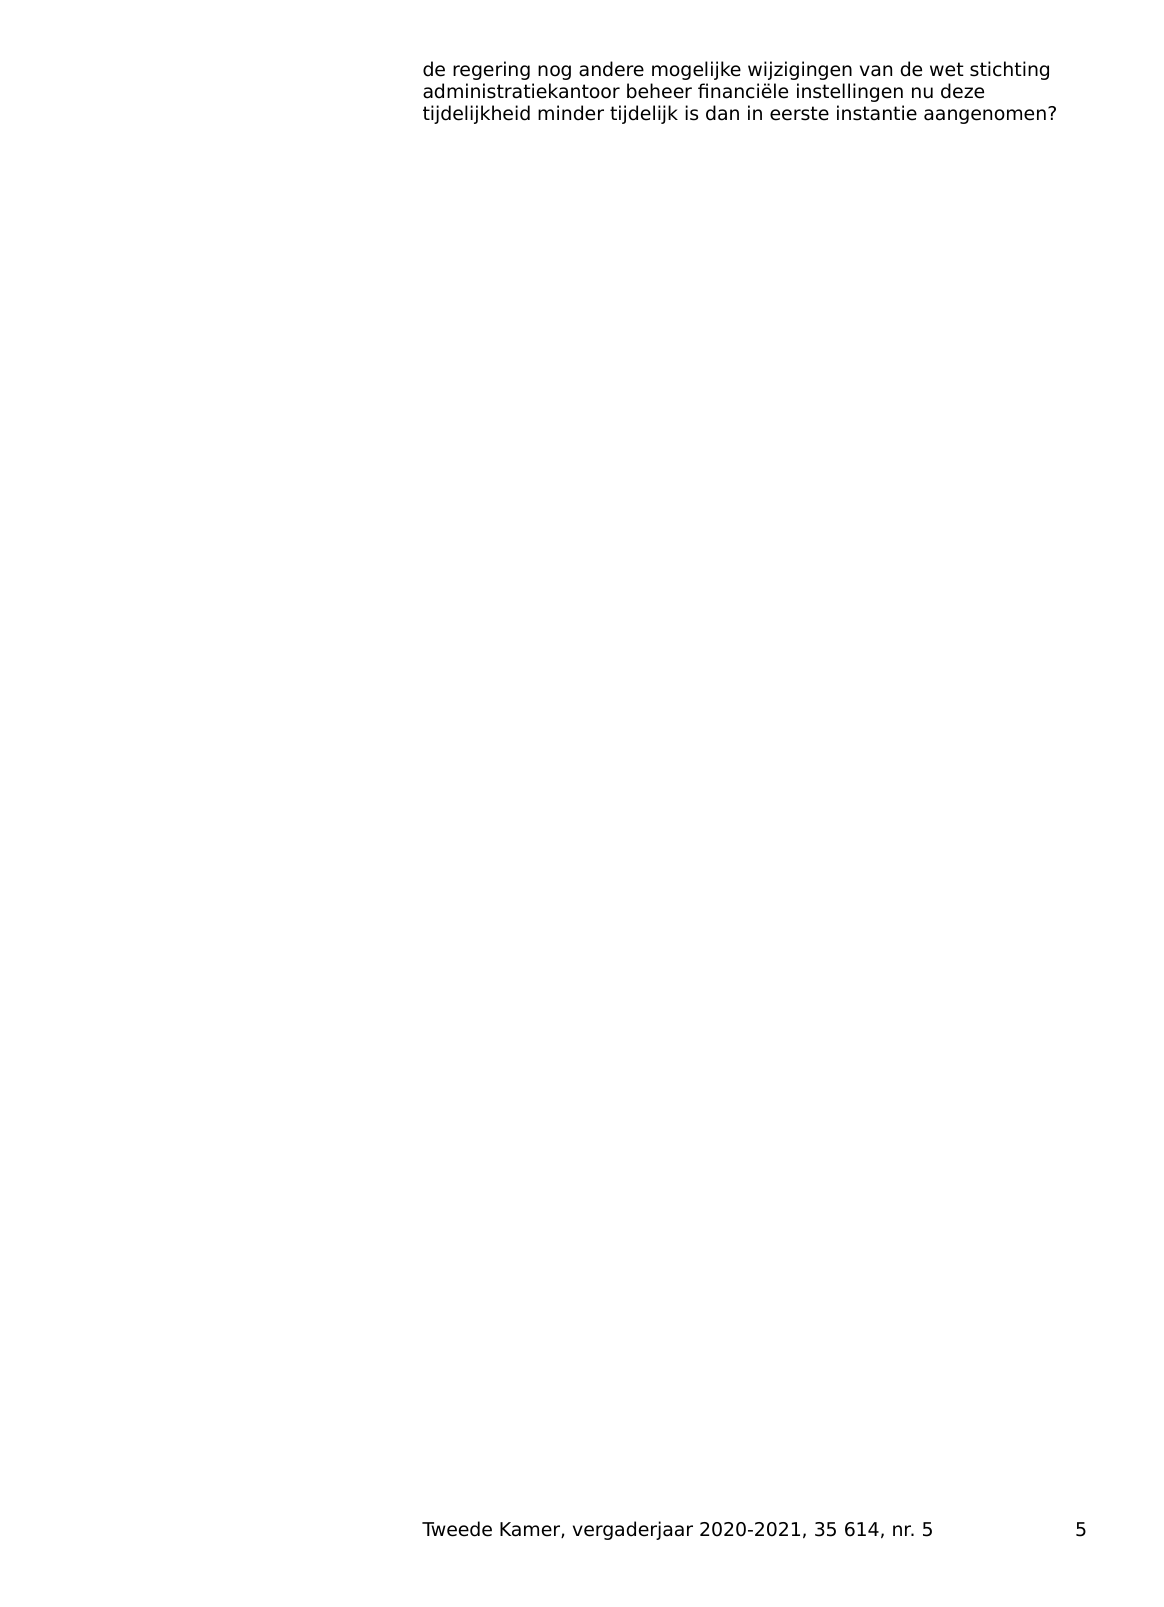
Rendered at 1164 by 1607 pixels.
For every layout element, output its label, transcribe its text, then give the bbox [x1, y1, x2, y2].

text de regering nog andere mogelijke wijzigingen van de wet stichting administratiekantoor beheer financiële instellingen nu deze tijdelijkheid minder tijdelijk is dan in eerste instantie aangenomen? [422, 59, 1087, 125]
